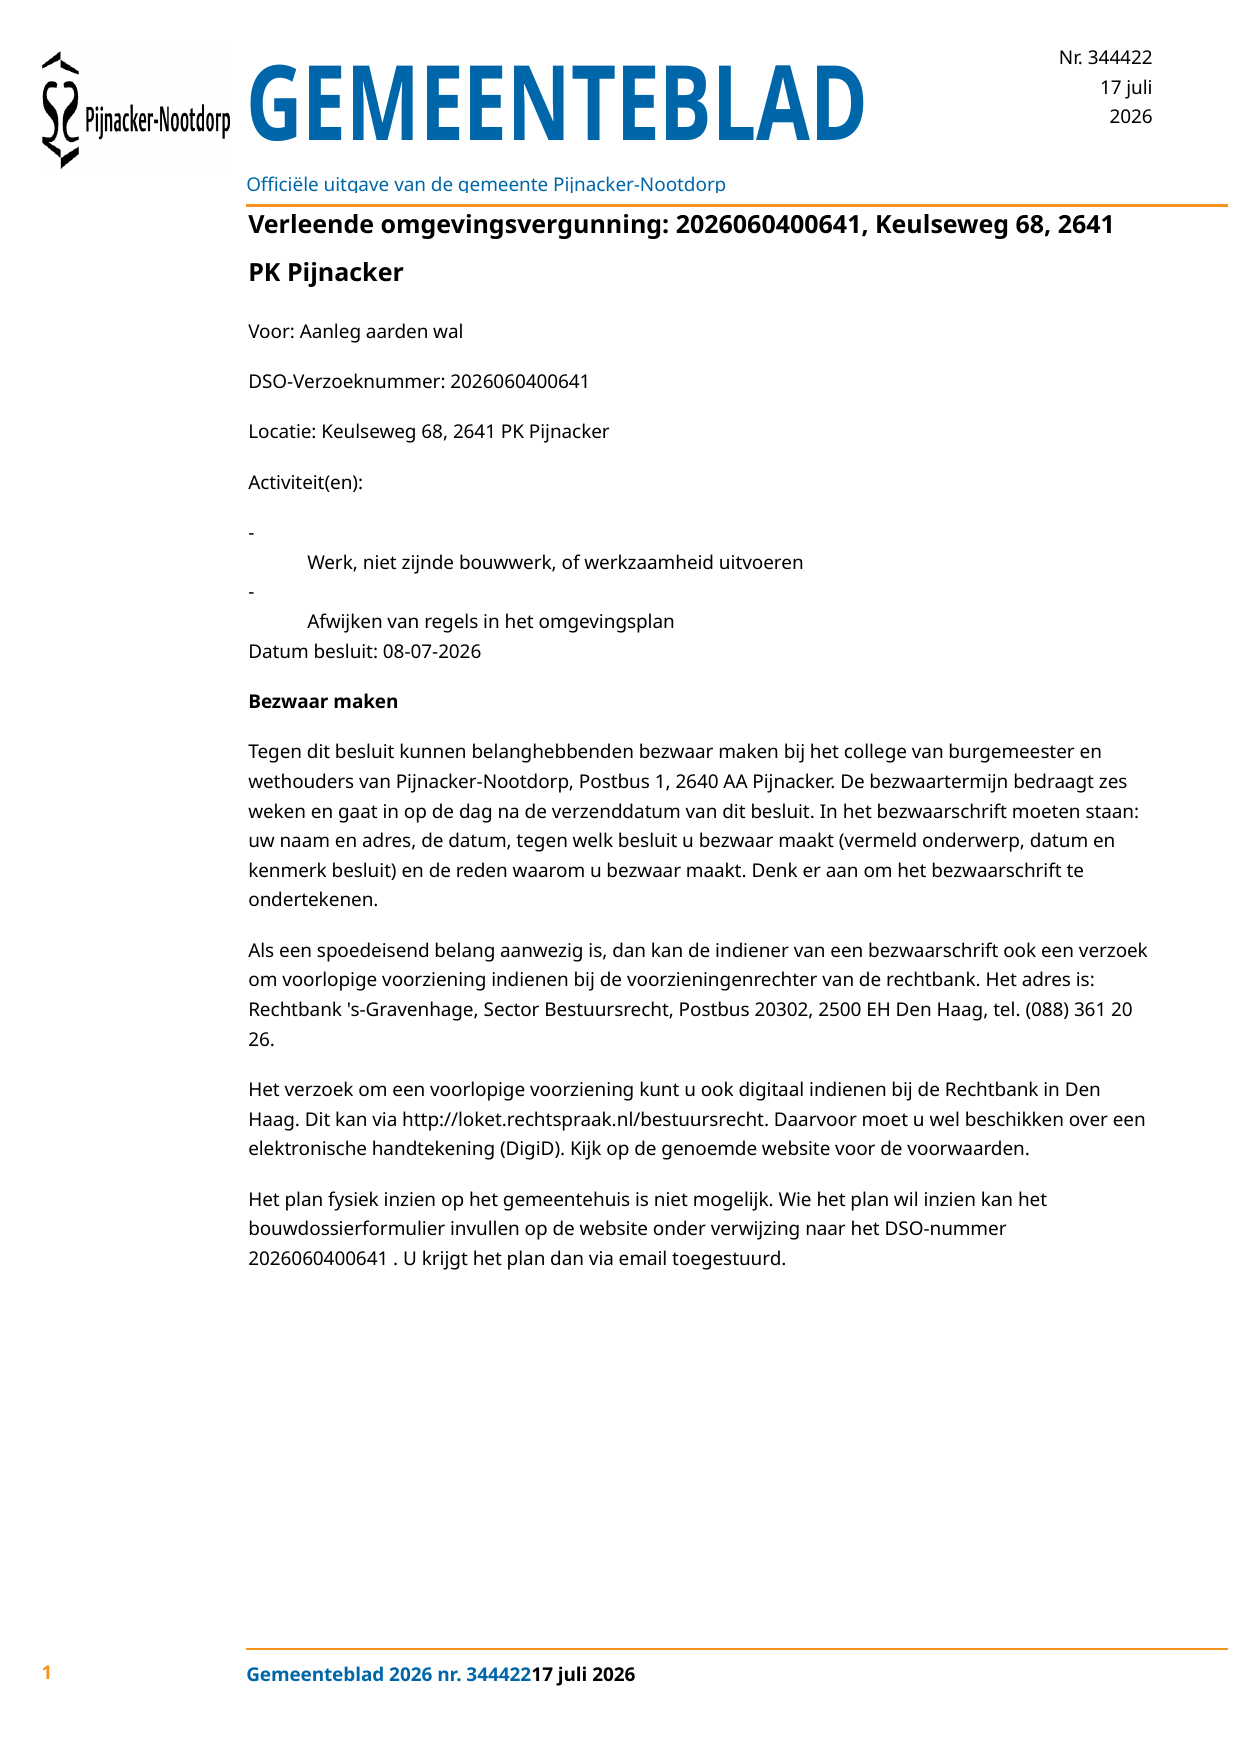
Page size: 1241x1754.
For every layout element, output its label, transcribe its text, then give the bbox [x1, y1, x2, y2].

text Datum besluit: 08-07-2026 [248, 638, 1152, 664]
text Verleende omgevingsvergunning: 2026060400641, Keulseweg 68, 2641 PK Pijnacker [248, 207, 1152, 288]
text Bezwaar maken [248, 688, 1152, 714]
text Als een spoedeisend belang aanwezig is, dan kan de indiener van een bezwaarschrift ook een verzoek om voorlopige voorziening indienen bij de voorzieningenrechter van de rechtbank. Het adres is: Rechtbank 's-Gravenhage, Sector Bestuursrecht, Postbus 20302, 2500 EH Den Haag, tel. (088) 361 20 26. [248, 937, 1152, 1052]
text Voor: Aanleg aarden wal [248, 318, 1152, 344]
text Het verzoek om een voorlopige voorziening kunt u ook digitaal indienen bij de Rechtbank in Den Haag. Dit kan via http://loket.rechtspraak.nl/bestuursrecht. Daarvoor moet u wel beschikken over een elektronische handtekening (DigiD). Kijk op de genoemde website voor de voorwaarden. [248, 1076, 1152, 1161]
list Afwijken van regels in het omgevingsplan [248, 608, 1152, 634]
picture [41, 47, 231, 172]
list Werk, niet zijnde bouwwerk, of werkzaamheid uitvoeren [248, 549, 1152, 575]
text Het plan fysiek inzien op het gemeentehuis is niet mogelijk. Wie het plan wil inzien kan het bouwdossierformulier invullen op de website onder verwijzing naar het DSO-nummer 2026060400641 . U krijgt het plan dan via email toegestuurd. [248, 1186, 1152, 1271]
text Locatie: Keulseweg 68, 2641 PK Pijnacker [248, 419, 1152, 444]
text DSO-Verzoeknummer: 2026060400641 [248, 368, 1152, 394]
text Activiteit(en): [248, 469, 1152, 495]
text Tegen dit besluit kunnen belanghebbenden bezwaar maken bij het college van burgemeester en wethouders van Pijnacker-Nootdorp, Postbus 1, 2640 AA Pijnacker. De bezwaartermijn bedraagt zes weken en gaat in op de dag na de verzenddatum van dit besluit. In het bezwaarschrift moeten staan: uw naam en adres, de datum, tegen welk besluit u bezwaar maakt (vermeld onderwerp, datum en kenmerk besluit) en de reden waarom u bezwaar maakt. Denk er aan om het bezwaarschrift te ondertekenen. [248, 739, 1152, 912]
